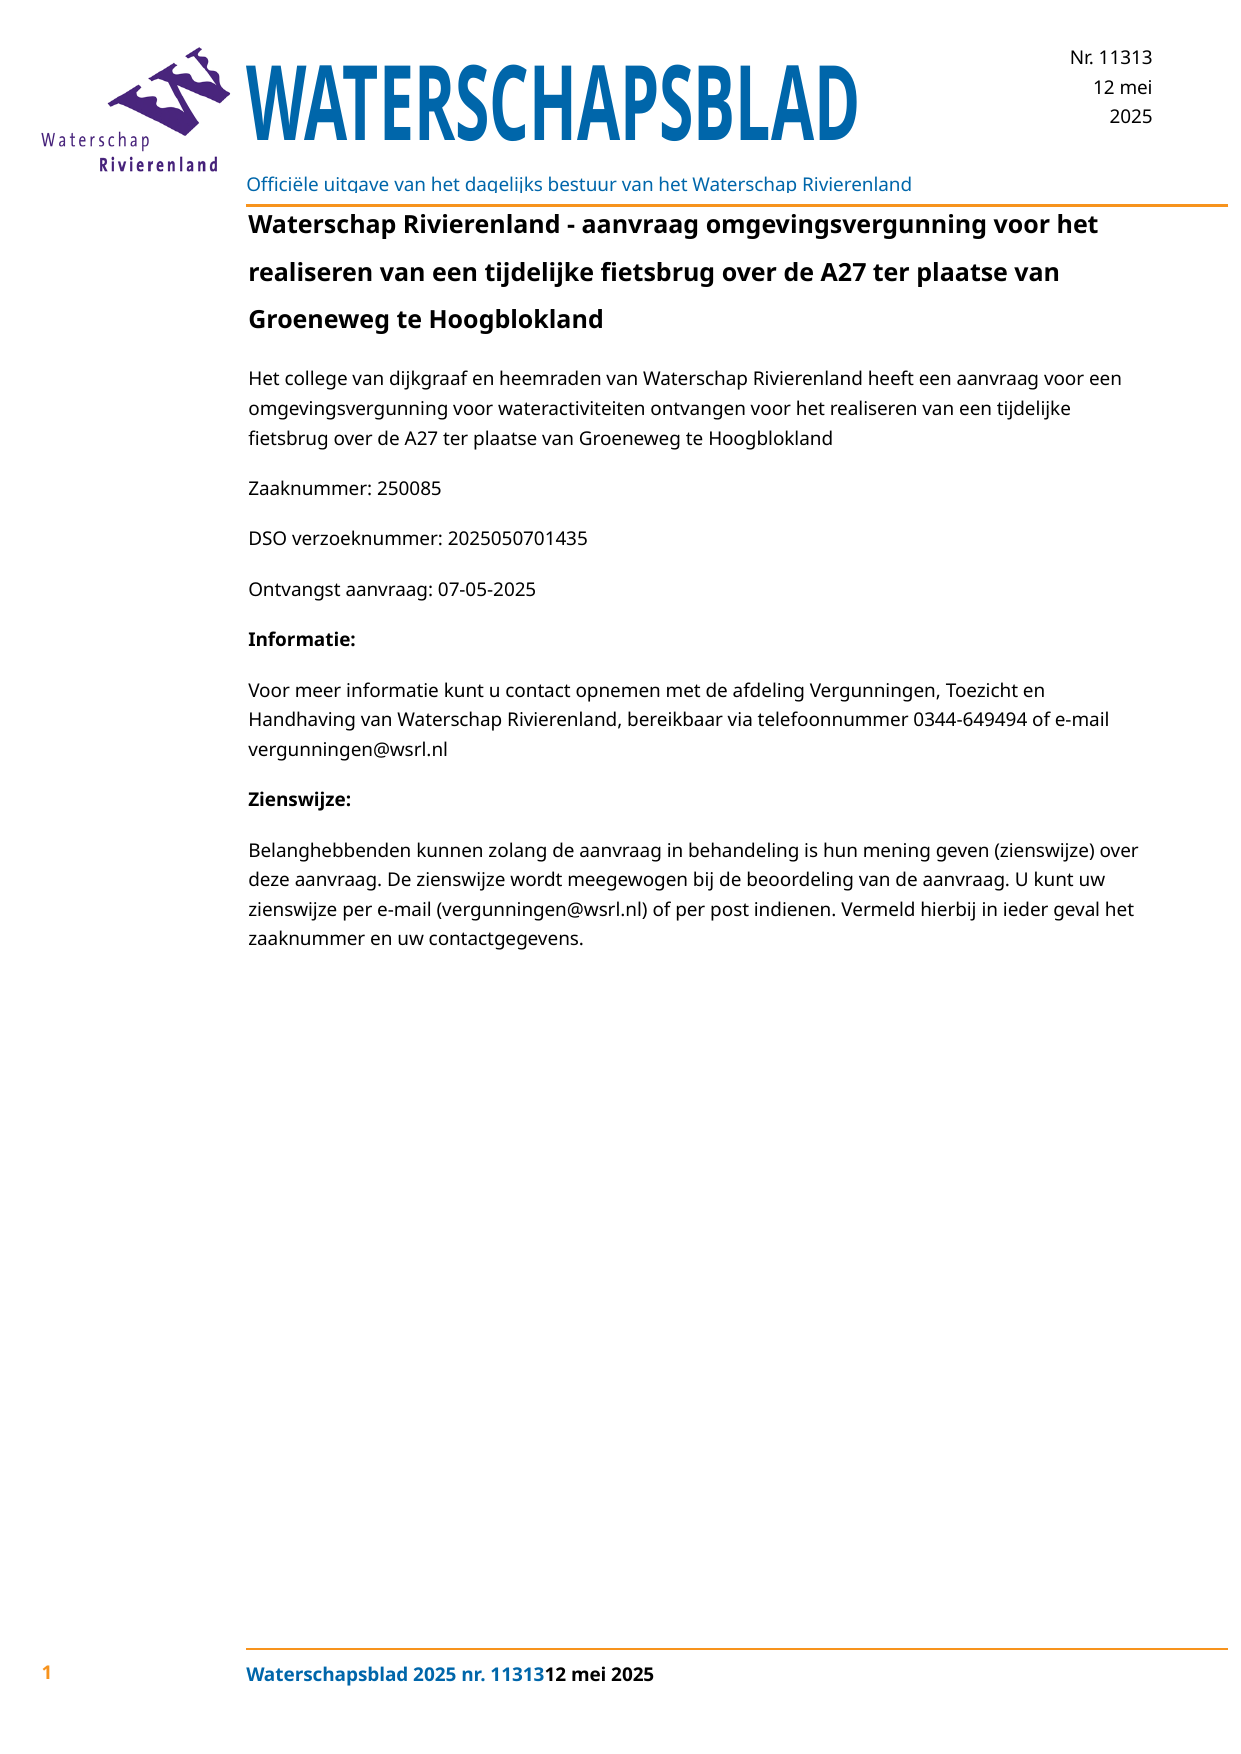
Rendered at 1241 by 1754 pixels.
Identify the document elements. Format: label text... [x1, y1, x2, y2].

text Het college van dijkgraaf en heemraden van Waterschap Rivierenland heeft een aanvraag voor een omgevingsvergunning voor wateractiviteiten ontvangen voor het realiseren van een tijdelijke fietsbrug over de A27 ter plaatse van Groeneweg te Hoogblokland [248, 366, 1152, 450]
text Zienswijze: [248, 786, 1152, 812]
text Voor meer informatie kunt u contact opnemen met de afdeling Vergunningen, Toezicht en Handhaving van Waterschap Rivierenland, bereikbaar via telefoonnummer 0344-649494 of e-mail vergunningen@wsrl.nl [248, 677, 1152, 762]
text Waterschap Rivierenland - aanvraag omgevingsvergunning voor het realiseren van een tijdelijke fietsbrug over de A27 ter plaatse van Groeneweg te Hoogblokland [248, 207, 1152, 336]
picture [41, 47, 231, 172]
text Zaaknummer: 250085 [248, 475, 1152, 501]
text Ontvangst aanvraag: 07-05-2025 [248, 576, 1152, 602]
text Belanghebbenden kunnen zolang de aanvraag in behandeling is hun mening geven (zienswijze) over deze aanvraag. De zienswijze wordt meegewogen bij de beoordeling van de aanvraag. U kunt uw zienswijze per e-mail (vergunningen@wsrl.nl) of per post indienen. Vermeld hierbij in ieder geval het zaaknummer en uw contactgegevens. [248, 837, 1152, 951]
text Informatie: [248, 626, 1152, 652]
text DSO verzoeknummer: 2025050701435 [248, 526, 1152, 551]
